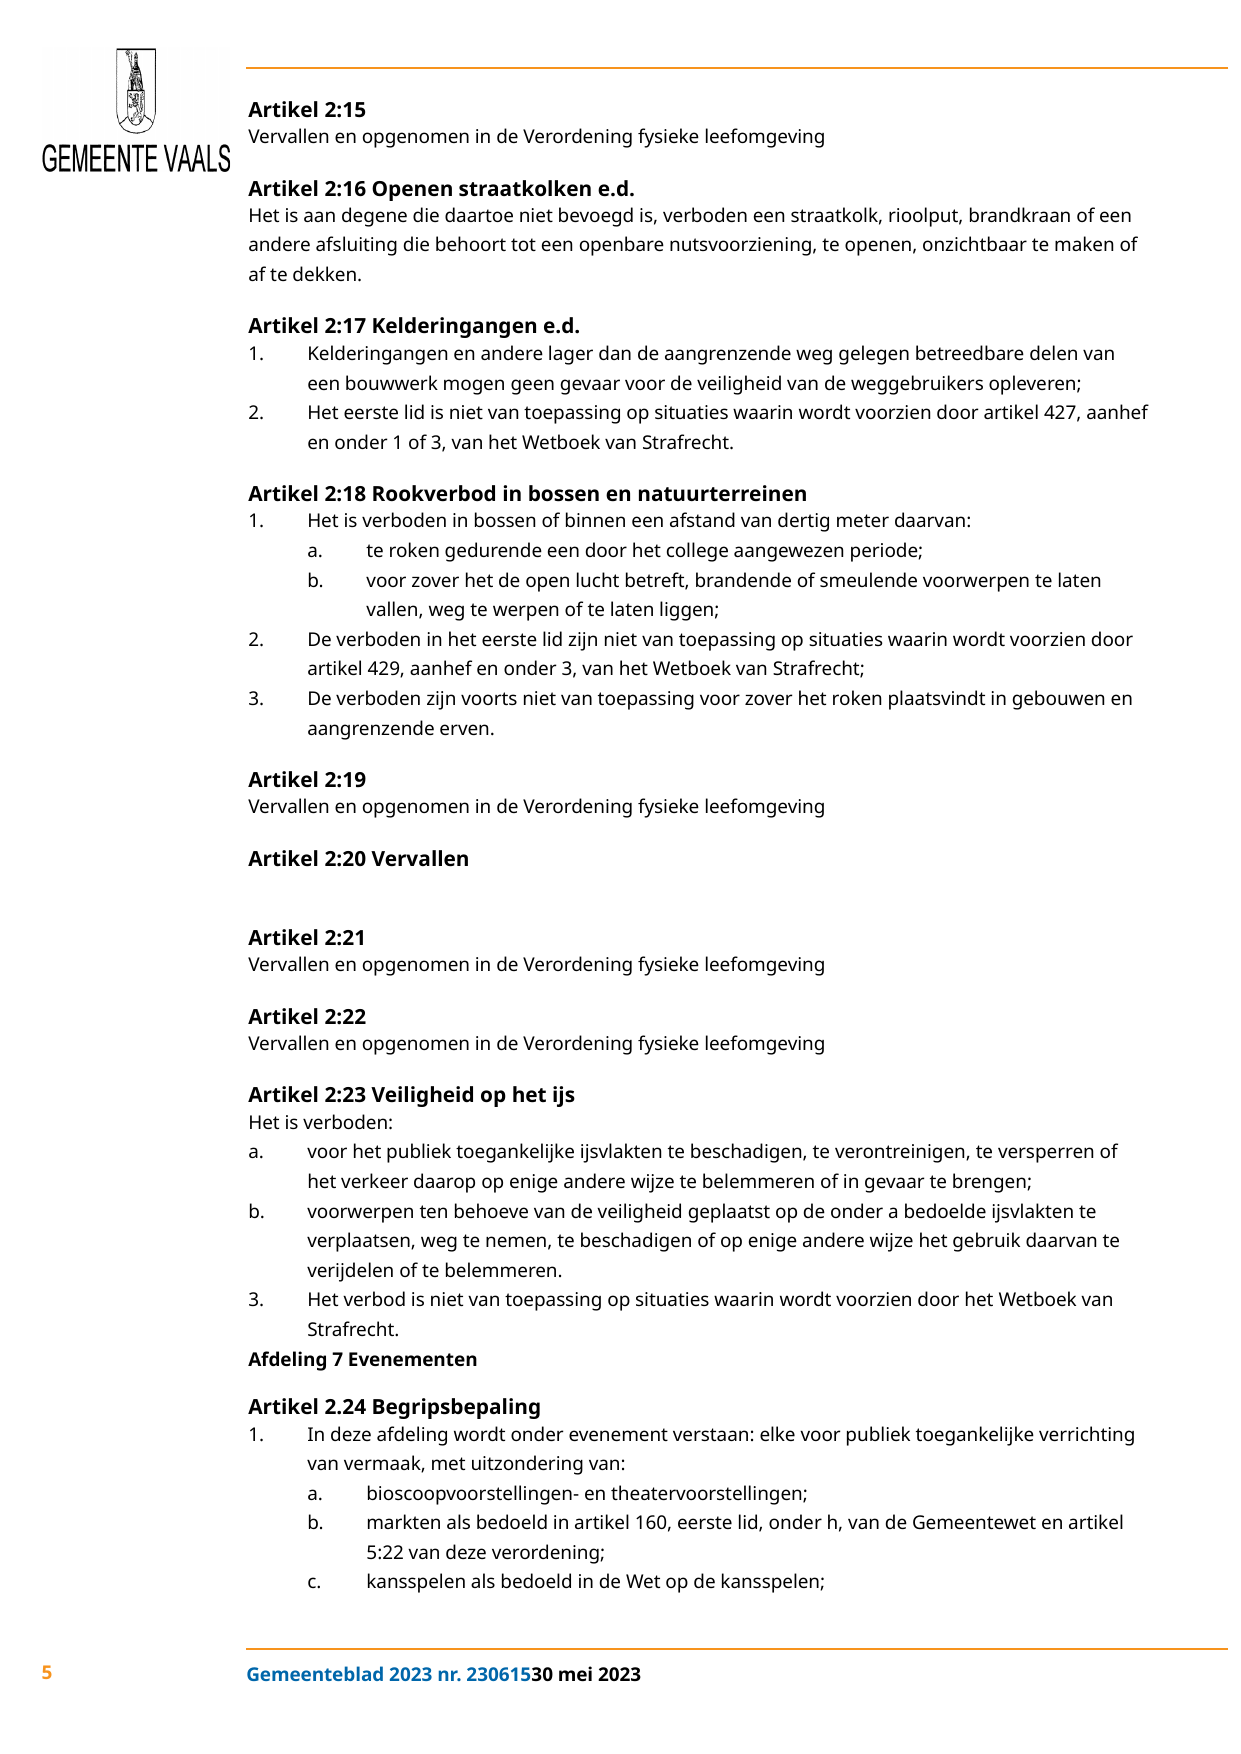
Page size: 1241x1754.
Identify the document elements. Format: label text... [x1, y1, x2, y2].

text Vervallen en opgenomen in de Verordening fysieke leefomgeving [248, 951, 1152, 977]
text Artikel 2:19 [248, 765, 1152, 794]
list Het is verboden in bossen of binnen een afstand van dertig meter daarvan: [248, 508, 1152, 533]
text Artikel 2:15 [248, 95, 1152, 123]
list voor het publiek toegankelijke ijsvlakten te beschadigen, te verontreinigen, te versperren of het verkeer daarop op enige andere wijze te belemmeren of in gevaar te brengen; [248, 1139, 1152, 1194]
text Artikel 2:23 Veiligheid op het ijs [248, 1081, 1152, 1109]
text Artikel 2:22 [248, 1002, 1152, 1030]
list markten als bedoeld in artikel 160, eerste lid, onder h, van de Gemeentewet en artikel 5:22 van deze verordening; [307, 1509, 1152, 1565]
text Artikel 2:17 Kelderingangen e.d. [248, 312, 1152, 340]
list Het verbod is niet van toepassing op situaties waarin wordt voorzien door het Wetboek van Strafrecht. [248, 1287, 1152, 1342]
list voorwerpen ten behoeve van de veiligheid geplaatst op de onder a bedoelde ijsvlakten te verplaatsen, weg te nemen, te beschadigen of op enige andere wijze het gebruik daarvan te verijdelen of te belemmeren. [248, 1198, 1152, 1283]
picture [41, 47, 231, 172]
list Het eerste lid is niet van toepassing op situaties waarin wordt voorzien door artikel 427, aanhef en onder 1 of 3, van het Wetboek van Strafrecht. [248, 399, 1152, 454]
list te roken gedurende een door het college aangewezen periode; [307, 537, 1152, 563]
text Artikel 2.24 Begripsbepaling [248, 1392, 1152, 1421]
text Vervallen en opgenomen in de Verordening fysieke leefomgeving [248, 794, 1152, 819]
list De verboden in het eerste lid zijn niet van toepassing op situaties waarin wordt voorzien door artikel 429, aanhef en onder 3, van het Wetboek van Strafrecht; [248, 626, 1152, 681]
list bioscoopvoorstellingen- en theatervoorstellingen; [307, 1480, 1152, 1506]
list kansspelen als bedoeld in de Wet op de kansspelen; [307, 1569, 1152, 1594]
text Vervallen en opgenomen in de Verordening fysieke leefomgeving [248, 123, 1152, 149]
text Artikel 2:20 Vervallen [248, 844, 1152, 872]
text Het is aan degene die daartoe niet bevoegd is, verboden een straatkolk, rioolput, brandkraan of een andere afsluiting die behoort tot een openbare nutsvoorziening, te openen, onzichtbaar te maken of af te dekken. [248, 202, 1152, 287]
text Afdeling 7 Evenementen [248, 1346, 1152, 1371]
text Het is verboden: [248, 1109, 1152, 1135]
list In deze afdeling wordt onder evenement verstaan: elke voor publiek toegankelijke verrichting van vermaak, met uitzondering van: [248, 1421, 1152, 1476]
text Artikel 2:21 [248, 923, 1152, 951]
text Artikel 2:16 Openen straatkolken e.d. [248, 174, 1152, 202]
list Kelderingangen en andere lager dan de aangrenzende weg gelegen betreedbare delen van een bouwwerk mogen geen gevaar voor de veiligheid van de weggebruikers opleveren; [248, 340, 1152, 395]
list voor zover het de open lucht betreft, brandende of smeulende voorwerpen te laten vallen, weg te werpen of te laten liggen; [307, 567, 1152, 622]
text Vervallen en opgenomen in de Verordening fysieke leefomgeving [248, 1030, 1152, 1056]
list De verboden zijn voorts niet van toepassing voor zover het roken plaatsvindt in gebouwen en aangrenzende erven. [248, 685, 1152, 741]
text Artikel 2:18 Rookverbod in bossen en natuurterreinen [248, 479, 1152, 508]
